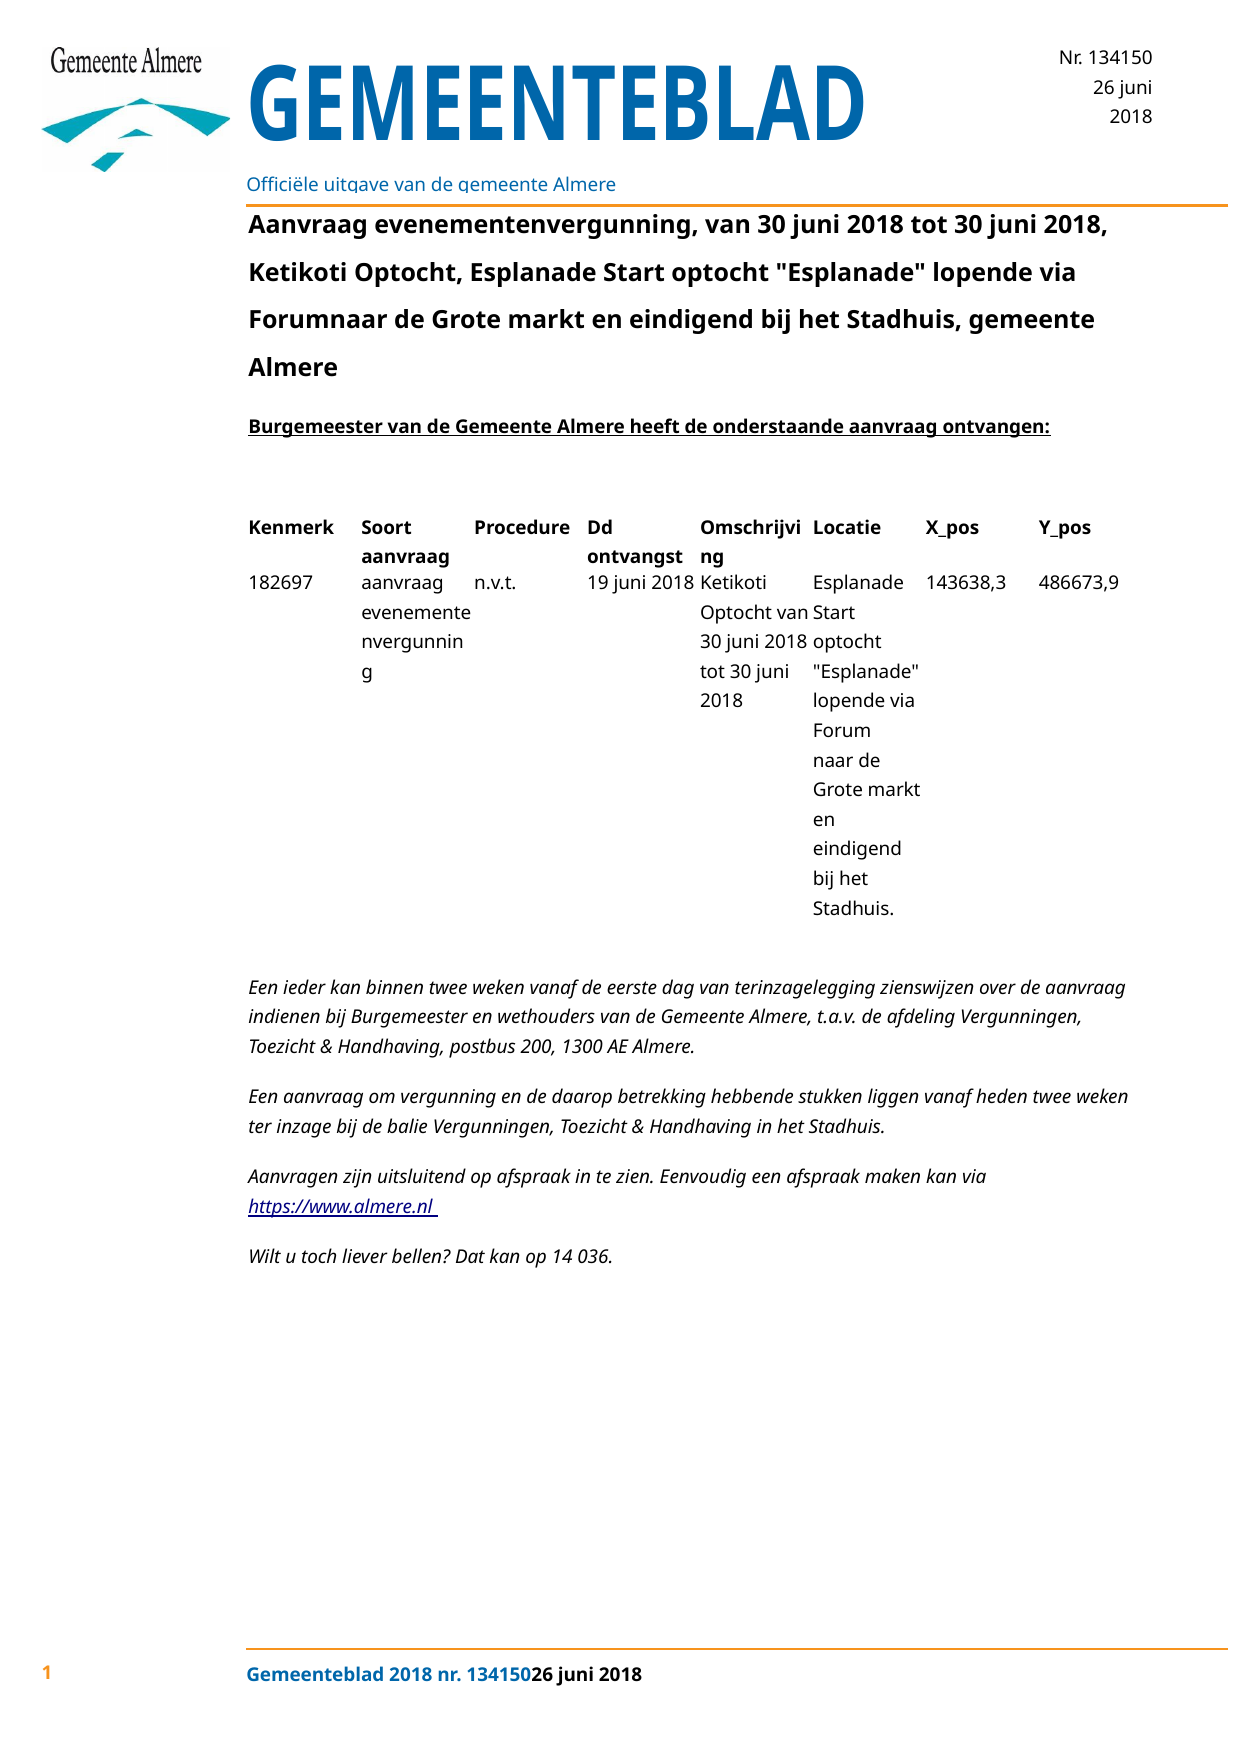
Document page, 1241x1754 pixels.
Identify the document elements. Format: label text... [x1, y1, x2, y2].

table_cell 182697 [248, 569, 361, 921]
text Wilt u toch liever bellen? Dat kan op 14 036. [248, 1244, 1152, 1269]
text Een aanvraag om vergunning en de daarop betrekking hebbende stukken liggen vanaf heden twee weken ter inzage bij de balie Vergunningen, Toezicht & Handhaving in het Stadhuis. [248, 1084, 1152, 1139]
table_header Omschrijving [700, 514, 813, 569]
table_header Dd ontvangst [587, 514, 700, 569]
table_header Locatie [813, 514, 926, 569]
table_cell n.v.t. [474, 569, 587, 921]
table_header Procedure [474, 514, 587, 569]
table_cell aanvraag evenementenvergunning [361, 569, 474, 921]
table_header X_pos [926, 514, 1038, 569]
table_header Soort aanvraag [361, 514, 474, 569]
table_cell 486673,9 [1039, 569, 1152, 921]
table_header Y_pos [1039, 514, 1152, 569]
text Aanvraag evenementenvergunning, van 30 juni 2018 tot 30 juni 2018, Ketikoti Optocht, Esplanade Start optocht "Esplanade" lopende via Forumnaar de Grote markt en eindigend bij het Stadhuis, gemeente Almere [248, 207, 1152, 384]
picture [41, 47, 231, 172]
table_cell 143638,3 [926, 569, 1038, 921]
text Aanvragen zijn uitsluitend op afspraak in te zien. Eenvoudig een afspraak maken kan via https://www.almere.nl [248, 1164, 1152, 1219]
table_header Kenmerk [248, 514, 361, 569]
text Een ieder kan binnen twee weken vanaf de eerste dag van terinzagelegging zienswijzen over de aanvraag indienen bij Burgemeester en wethouders van de Gemeente Almere, t.a.v. de afdeling Vergunningen, Toezicht & Handhaving, postbus 200, 1300 AE Almere. [248, 974, 1152, 1059]
table_cell 19 juni 2018 [587, 569, 700, 921]
text Burgemeester van de Gemeente Almere heeft de onderstaande aanvraag ontvangen: [248, 413, 1152, 439]
table_cell Ketikoti Optocht van 30 juni 2018 tot 30 juni 2018 [700, 569, 813, 921]
table_cell Esplanade Start optocht "Esplanade" lopende via Forum naar de Grote markt en eindigend bij het Stadhuis. [813, 569, 926, 921]
